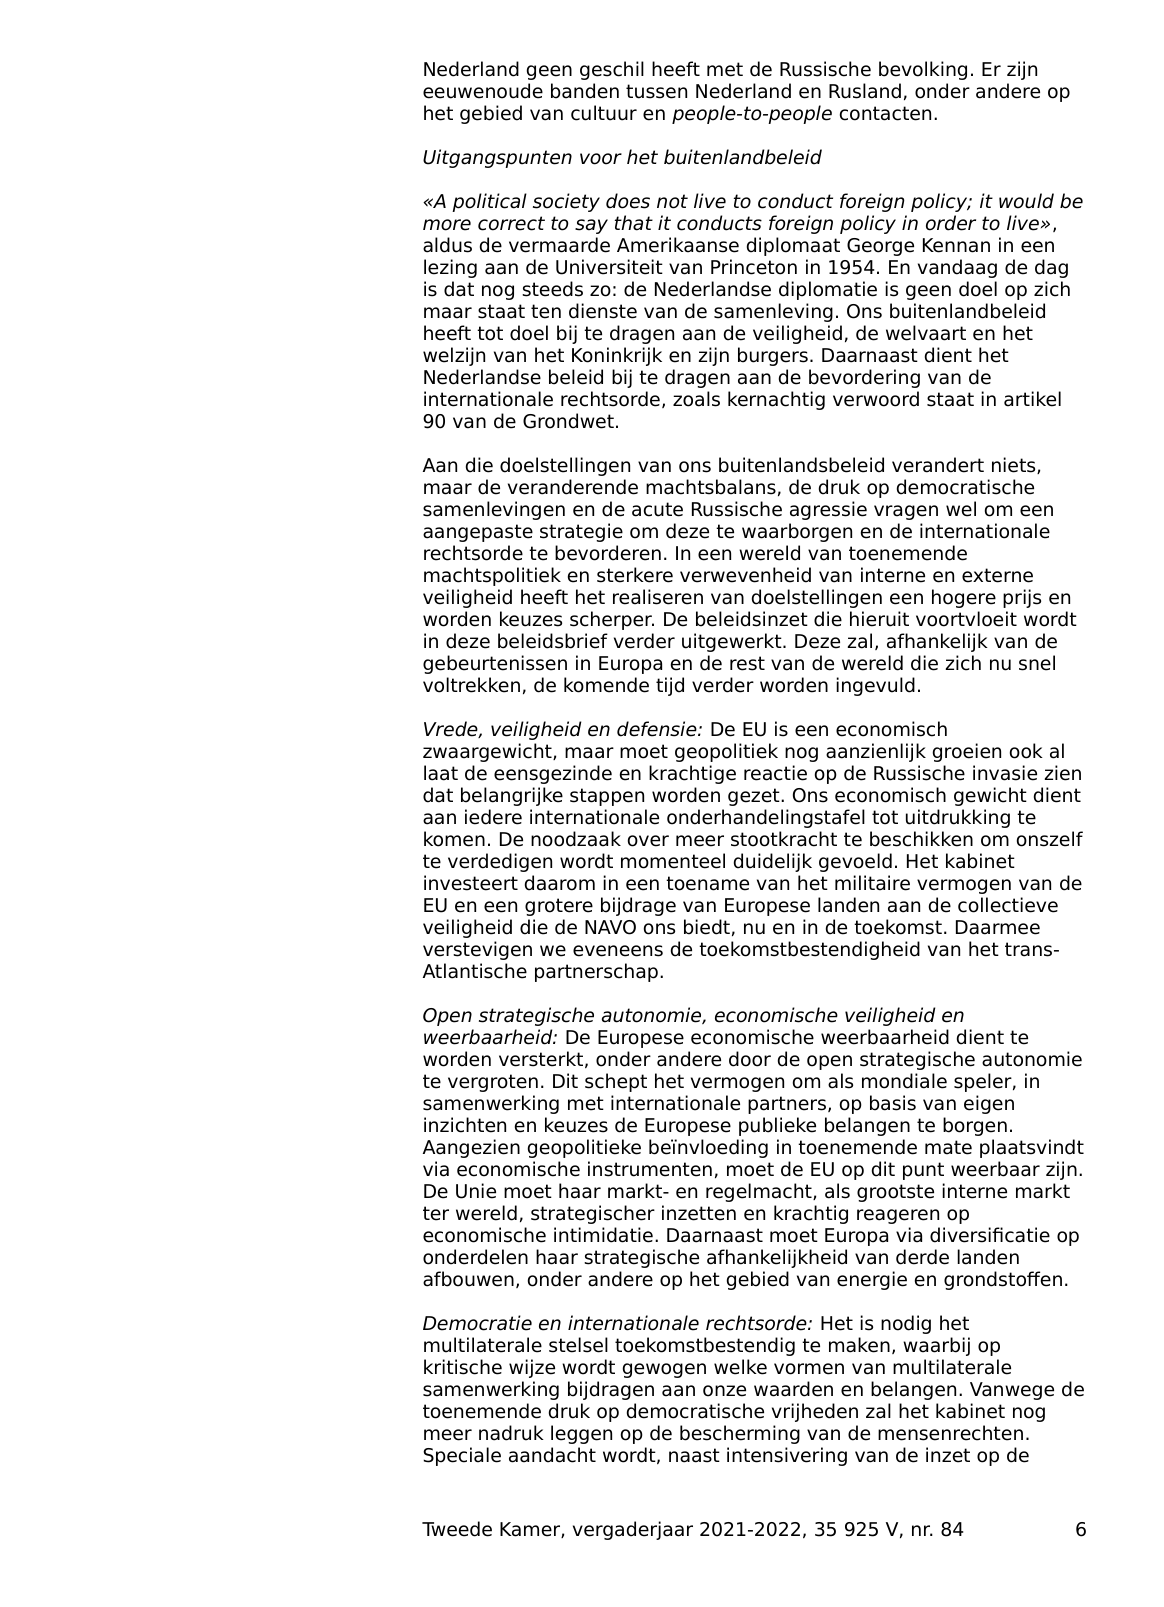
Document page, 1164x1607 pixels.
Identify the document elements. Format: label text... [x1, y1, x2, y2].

text Democratie en internationale rechtsorde: Het is nodig het multilaterale stelsel toekomstbestendig te maken, waarbij op kritische wijze wordt gewogen welke vormen van multilaterale samenwerking bijdragen aan onze waarden en belangen. Vanwege de toenemende druk op democratische vrijheden zal het kabinet nog meer nadruk leggen op de bescherming van de mensenrechten. Speciale aandacht wordt, naast intensivering van de inzet op de [422, 1313, 1087, 1467]
subtitle Uitgangspunten voor het buitenlandbeleid [422, 147, 1087, 169]
text «A political society does not live to conduct foreign policy; it would be more correct to say that it conducts foreign policy in order to live», aldus de vermaarde Amerikaanse diplomaat George Kennan in een lezing aan de Universiteit van Princeton in 1954. En vandaag de dag is dat nog steeds zo: de Nederlandse diplomatie is geen doel op zich maar staat ten dienste van de samenleving. Ons buitenlandbeleid heeft tot doel bij te dragen aan de veiligheid, de welvaart en het welzijn van het Koninkrijk en zijn burgers. Daarnaast dient het Nederlandse beleid bij te dragen aan de bevordering van de internationale rechtsorde, zoals kernachtig verwoord staat in artikel 90 van de Grondwet. [422, 191, 1087, 433]
text Aan die doelstellingen van ons buitenlandsbeleid verandert niets, maar de veranderende machtsbalans, de druk op democratische samenlevingen en de acute Russische agressie vragen wel om een aangepaste strategie om deze te waarborgen en de internationale rechtsorde te bevorderen. In een wereld van toenemende machtspolitiek en sterkere verwevenheid van interne en externe veiligheid heeft het realiseren van doelstellingen een hogere prijs en worden keuzes scherper. De beleidsinzet die hieruit voortvloeit wordt in deze beleidsbrief verder uitgewerkt. Deze zal, afhankelijk van de gebeurtenissen in Europa en de rest van de wereld die zich nu snel voltrekken, de komende tijd verder worden ingevuld. [422, 455, 1087, 697]
text Open strategische autonomie, economische veiligheid en weerbaarheid: De Europese economische weerbaarheid dient te worden versterkt, onder andere door de open strategische autonomie te vergroten. Dit schept het vermogen om als mondiale speler, in samenwerking met internationale partners, op basis van eigen inzichten en keuzes de Europese publieke belangen te borgen. Aangezien geopolitieke beïnvloeding in toenemende mate plaatsvindt via economische instrumenten, moet de EU op dit punt weerbaar zijn. De Unie moet haar markt- en regelmacht, als grootste interne markt ter wereld, strategischer inzetten en krachtig reageren op economische intimidatie. Daarnaast moet Europa via diversificatie op onderdelen haar strategische afhankelijkheid van derde landen afbouwen, onder andere op het gebied van energie en grondstoffen. [422, 1005, 1087, 1291]
text Vrede, veiligheid en defensie: De EU is een economisch zwaargewicht, maar moet geopolitiek nog aanzienlijk groeien ook al laat de eensgezinde en krachtige reactie op de Russische invasie zien dat belangrijke stappen worden gezet. Ons economisch gewicht dient aan iedere internationale onderhandelingstafel tot uitdrukking te komen. De noodzaak over meer stootkracht te beschikken om onszelf te verdedigen wordt momenteel duidelijk gevoeld. Het kabinet investeert daarom in een toename van het militaire vermogen van de EU en een grotere bijdrage van Europese landen aan de collectieve veiligheid die de NAVO ons biedt, nu en in de toekomst. Daarmee verstevigen we eveneens de toekomstbestendigheid van het trans-Atlantische partnerschap. [422, 719, 1087, 983]
text Nederland geen geschil heeft met de Russische bevolking. Er zijn eeuwenoude banden tussen Nederland en Rusland, onder andere op het gebied van cultuur en people-to-people contacten. [422, 59, 1087, 125]
